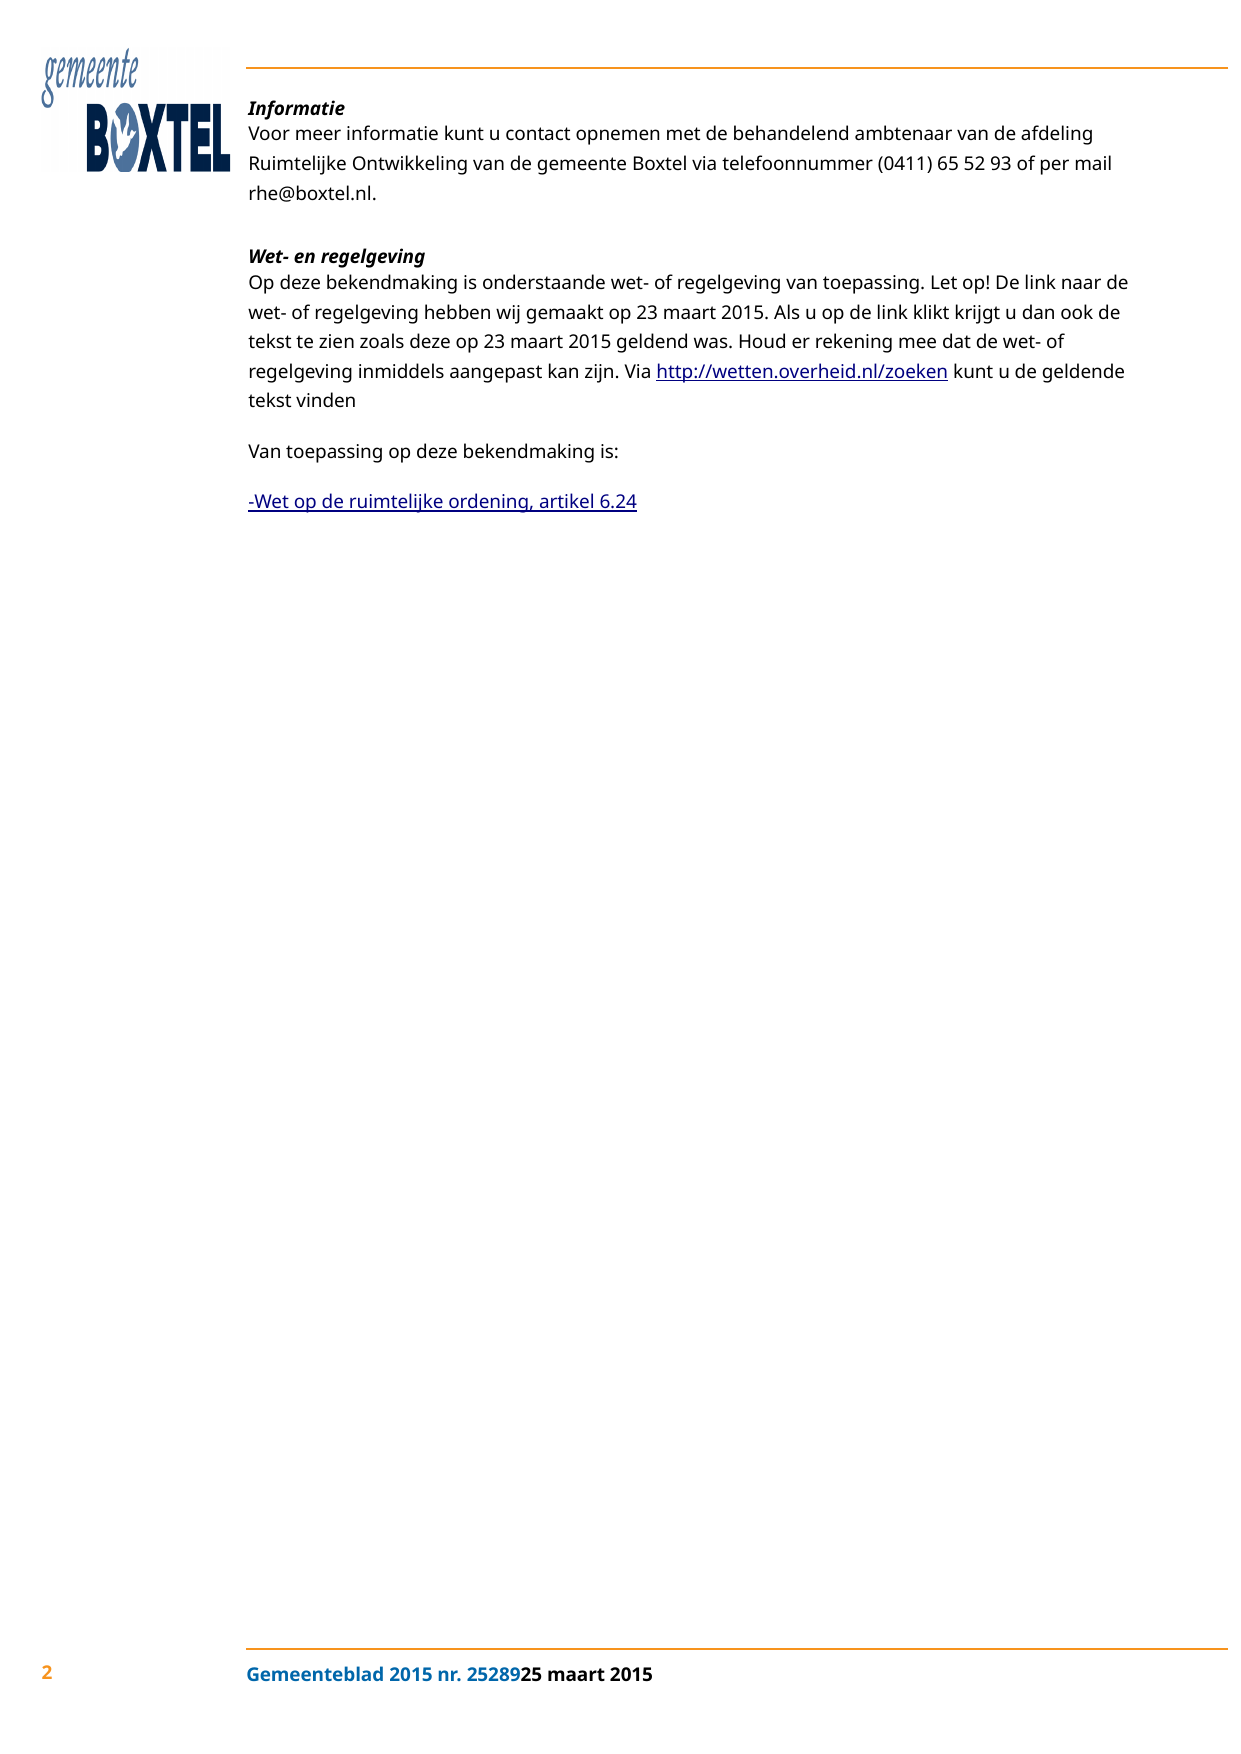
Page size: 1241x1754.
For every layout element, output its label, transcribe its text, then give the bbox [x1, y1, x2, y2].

text Op deze bekendmaking is onderstaande wet- of regelgeving van toepassing. Let op! De link naar de wet- of regelgeving hebben wij gemaakt op 23 maart 2015. Als u op de link klikt krijgt u dan ook de tekst te zien zoals deze op 23 maart 2015 geldend was. Houd er rekening mee dat de wet- of regelgeving inmiddels aangepast kan zijn. Via http://wetten.overheid.nl/zoeken kunt u de geldende tekst vinden [248, 269, 1152, 413]
text Voor meer informatie kunt u contact opnemen met de behandelend ambtenaar van de afdeling Ruimtelijke Ontwikkeling van de gemeente Boxtel via telefoonnummer (0411) 65 52 93 of per mail rhe@boxtel.nl. [248, 121, 1152, 205]
text Informatie [248, 95, 1152, 121]
text Wet- en regelgeving [248, 244, 1152, 269]
text Van toepassing op deze bekendmaking is: [248, 438, 1152, 464]
picture [41, 47, 231, 172]
text -Wet op de ruimtelijke ordening, artikel 6.24 [248, 488, 1152, 514]
